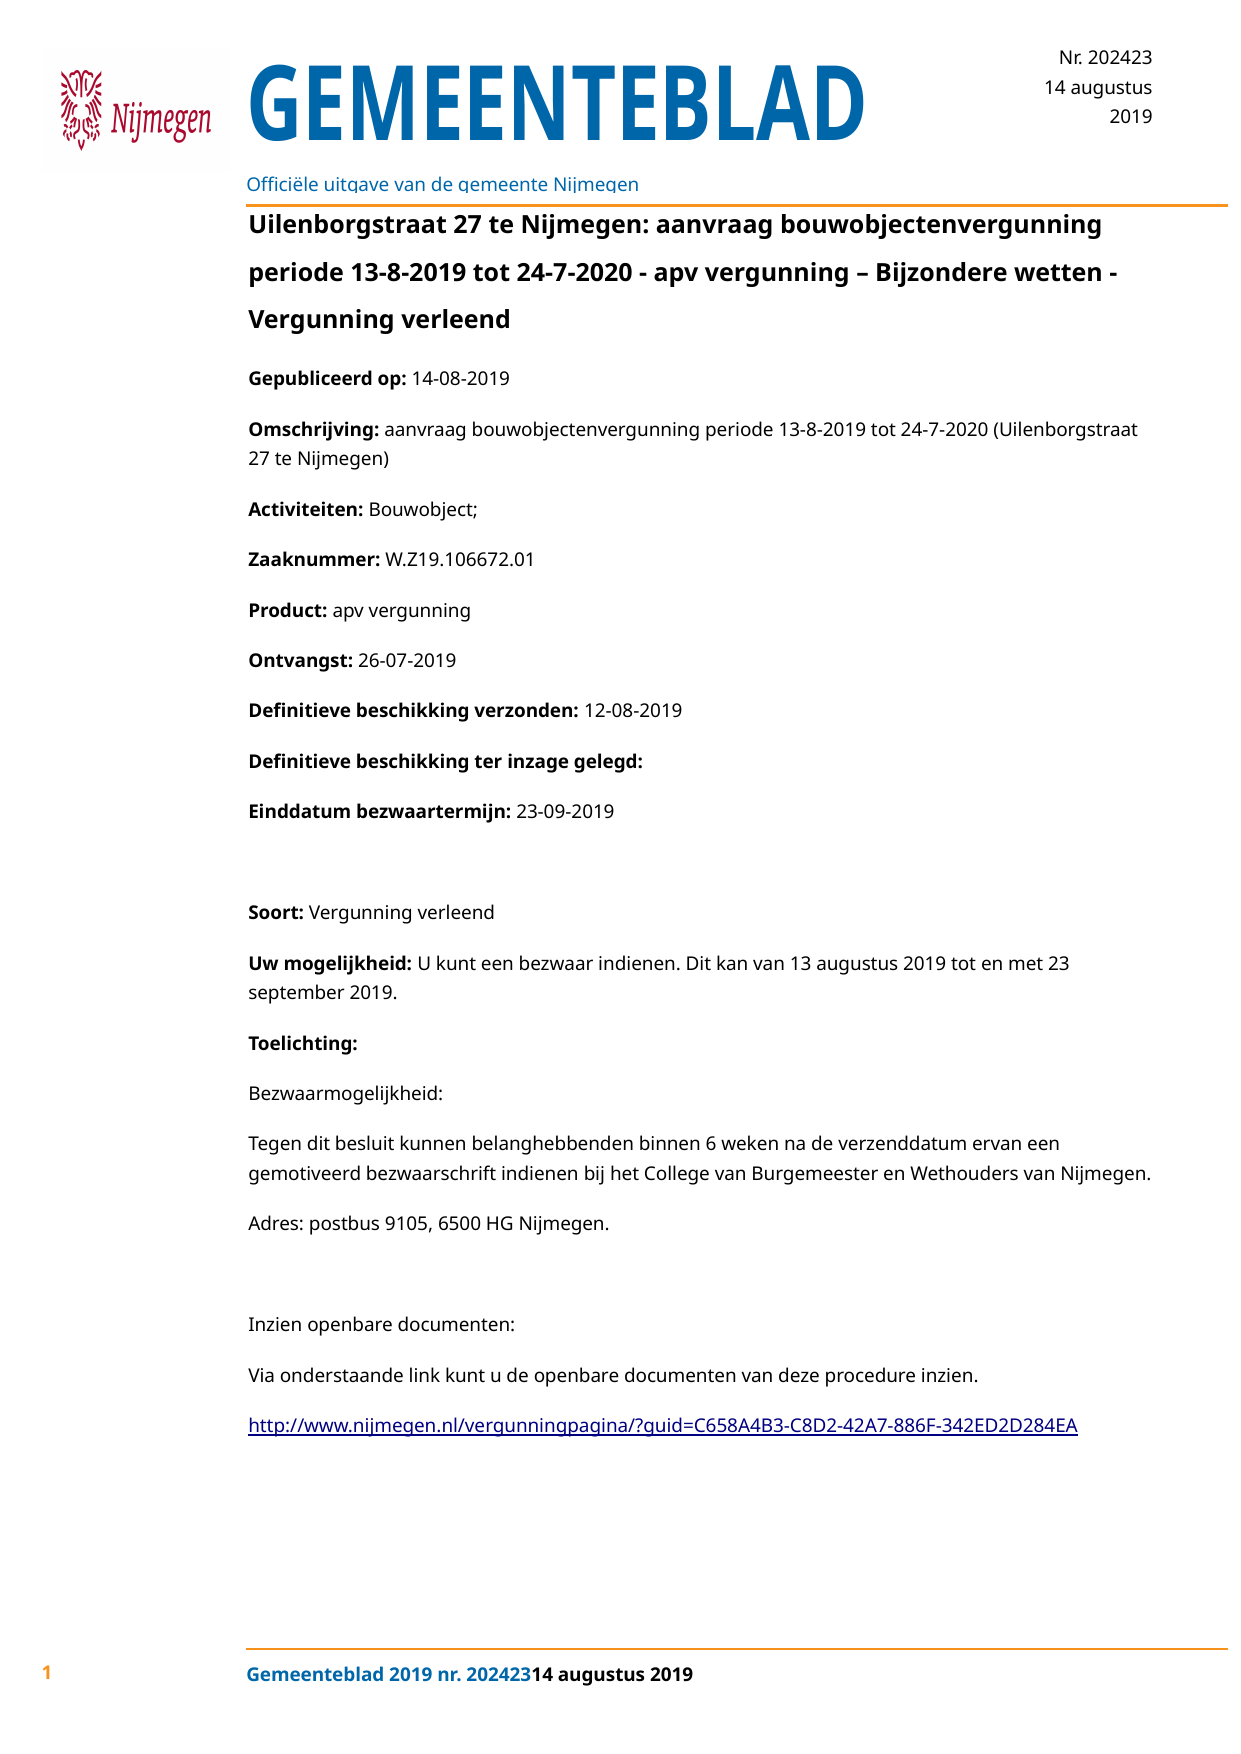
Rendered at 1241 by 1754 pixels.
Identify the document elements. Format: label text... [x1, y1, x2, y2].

text Uw mogelijkheid: U kunt een bezwaar indienen. Dit kan van 13 augustus 2019 tot en met 23 september 2019. [248, 950, 1152, 1005]
text Ontvangst: 26-07-2019 [248, 647, 1152, 673]
text Via onderstaande link kunt u de openbare documenten van deze procedure inzien. [248, 1362, 1152, 1387]
text Uilenborgstraat 27 te Nijmegen: aanvraag bouwobjectenvergunning periode 13-8-2019 tot 24-7-2020 - apv vergunning – Bijzondere wetten - Vergunning verleend [248, 207, 1152, 336]
text Definitieve beschikking ter inzage gelegd: [248, 748, 1152, 774]
text Definitieve beschikking verzonden: 12-08-2019 [248, 698, 1152, 723]
text http://www.nijmegen.nl/vergunningpagina/?guid=C658A4B3-C8D2-42A7-886F-342ED2D284EA [248, 1412, 1152, 1438]
text Bezwaarmogelijkheid: [248, 1080, 1152, 1106]
text Product: apv vergunning [248, 597, 1152, 622]
picture [41, 47, 231, 172]
text Omschrijving: aanvraag bouwobjectenvergunning periode 13-8-2019 tot 24-7-2020 (Uilenborgstraat 27 te Nijmegen) [248, 416, 1152, 471]
text Activiteiten: Bouwobject; [248, 496, 1152, 522]
text Inzien openbare documenten: [248, 1311, 1152, 1337]
text Gepubliceerd op: 14-08-2019 [248, 366, 1152, 391]
text Adres: postbus 9105, 6500 HG Nijmegen. [248, 1211, 1152, 1236]
text Soort: Vergunning verleend [248, 899, 1152, 925]
text Einddatum bezwaartermijn: 23-09-2019 [248, 798, 1152, 824]
text Toelichting: [248, 1030, 1152, 1055]
text Tegen dit besluit kunnen belanghebbenden binnen 6 weken na de verzenddatum ervan een gemotiveerd bezwaarschrift indienen bij het College van Burgemeester en Wethouders van Nijmegen. [248, 1131, 1152, 1186]
text Zaaknummer: W.Z19.106672.01 [248, 546, 1152, 572]
